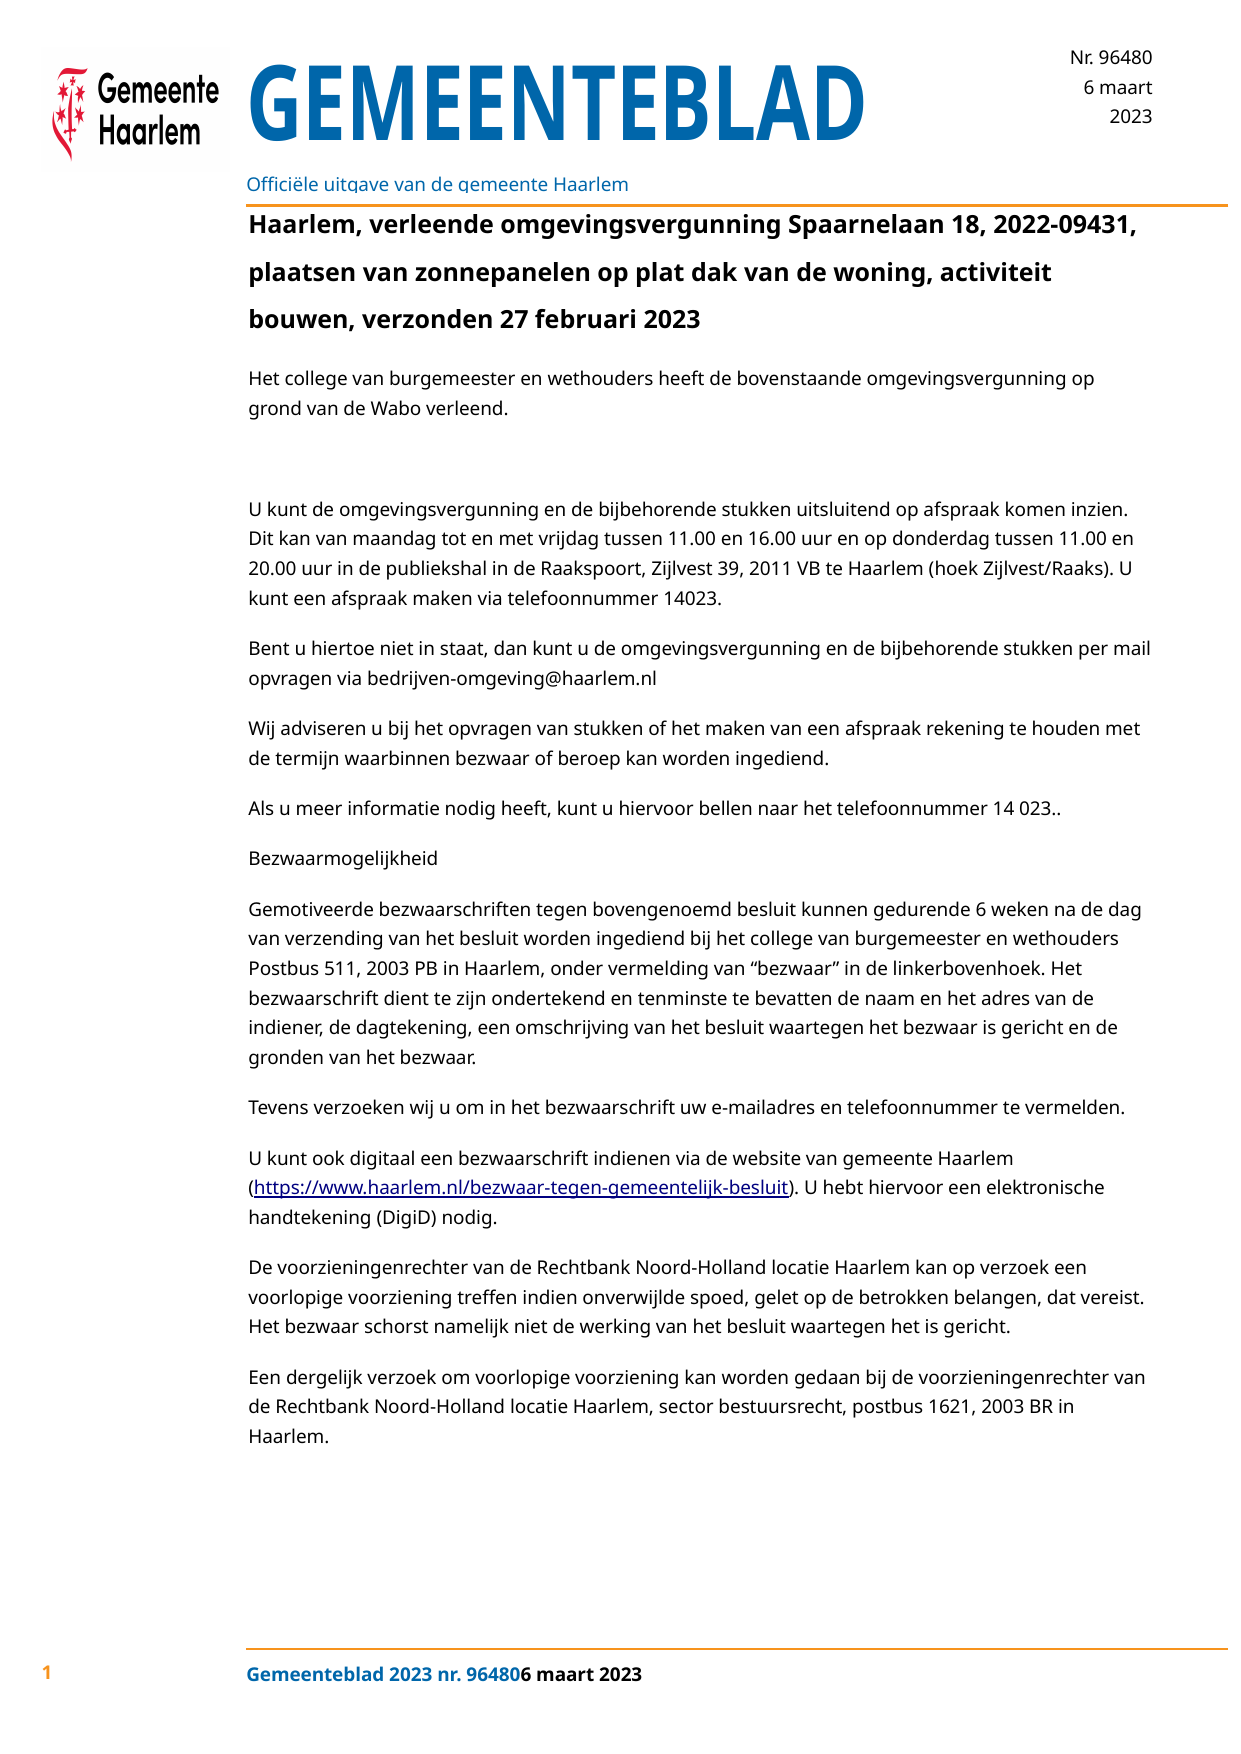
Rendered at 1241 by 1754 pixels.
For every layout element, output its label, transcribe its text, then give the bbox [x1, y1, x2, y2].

text Als u meer informatie nodig heeft, kunt u hiervoor bellen naar het telefoonnummer 14 023.. [248, 795, 1152, 821]
text Het college van burgemeester en wethouders heeft de bovenstaande omgevingsvergunning op grond van de Wabo verleend. [248, 366, 1152, 421]
text Gemotiveerde bezwaarschriften tegen bovengenoemd besluit kunnen gedurende 6 weken na de dag van verzending van het besluit worden ingediend bij het college van burgemeester en wethouders Postbus 511, 2003 PB in Haarlem, onder vermelding van “bezwaar” in de linkerbovenhoek. Het bezwaarschrift dient te zijn ondertekend en tenminste te bevatten de naam en het adres van de indiener, de dagtekening, een omschrijving van het besluit waartegen het bezwaar is gericht en de gronden van het bezwaar. [248, 896, 1152, 1069]
text Een dergelijk verzoek om voorlopige voorziening kan worden gedaan bij de voorzieningenrechter van de Rechtbank Noord-Holland locatie Haarlem, sector bestuursrecht, postbus 1621, 2003 BR in Haarlem. [248, 1364, 1152, 1449]
text Tevens verzoeken wij u om in het bezwaarschrift uw e-mailadres en telefoonnummer te vermelden. [248, 1094, 1152, 1120]
picture [41, 47, 231, 172]
text De voorzieningenrechter van de Rechtbank Noord-Holland locatie Haarlem kan op verzoek een voorlopige voorziening treffen indien onverwijlde spoed, gelet op de betrokken belangen, dat vereist. Het bezwaar schorst namelijk niet de werking van het besluit waartegen het is gericht. [248, 1254, 1152, 1339]
text Bent u hiertoe niet in staat, dan kunt u de omgevingsvergunning en de bijbehorende stukken per mail opvragen via bedrijven-omgeving@haarlem.nl [248, 635, 1152, 690]
text Haarlem, verleende omgevingsvergunning Spaarnelaan 18, 2022-09431, plaatsen van zonnepanelen op plat dak van de woning, activiteit bouwen, verzonden 27 februari 2023 [248, 207, 1152, 336]
text U kunt ook digitaal een bezwaarschrift indienen via de website van gemeente Haarlem (https://www.haarlem.nl/bezwaar-tegen-gemeentelijk-besluit). U hebt hiervoor een elektronische handtekening (DigiD) nodig. [248, 1145, 1152, 1229]
text Wij adviseren u bij het opvragen van stukken of het maken van een afspraak rekening te houden met de termijn waarbinnen bezwaar of beroep kan worden ingediend. [248, 715, 1152, 770]
text U kunt de omgevingsvergunning en de bijbehorende stukken uitsluitend op afspraak komen inzien. Dit kan van maandag tot en met vrijdag tussen 11.00 en 16.00 uur en op donderdag tussen 11.00 en 20.00 uur in de publiekshal in de Raakspoort, Zijlvest 39, 2011 VB te Haarlem (hoek Zijlvest/Raaks). U kunt een afspraak maken via telefoonnummer 14023. [248, 496, 1152, 610]
text Bezwaarmogelijkheid [248, 846, 1152, 871]
